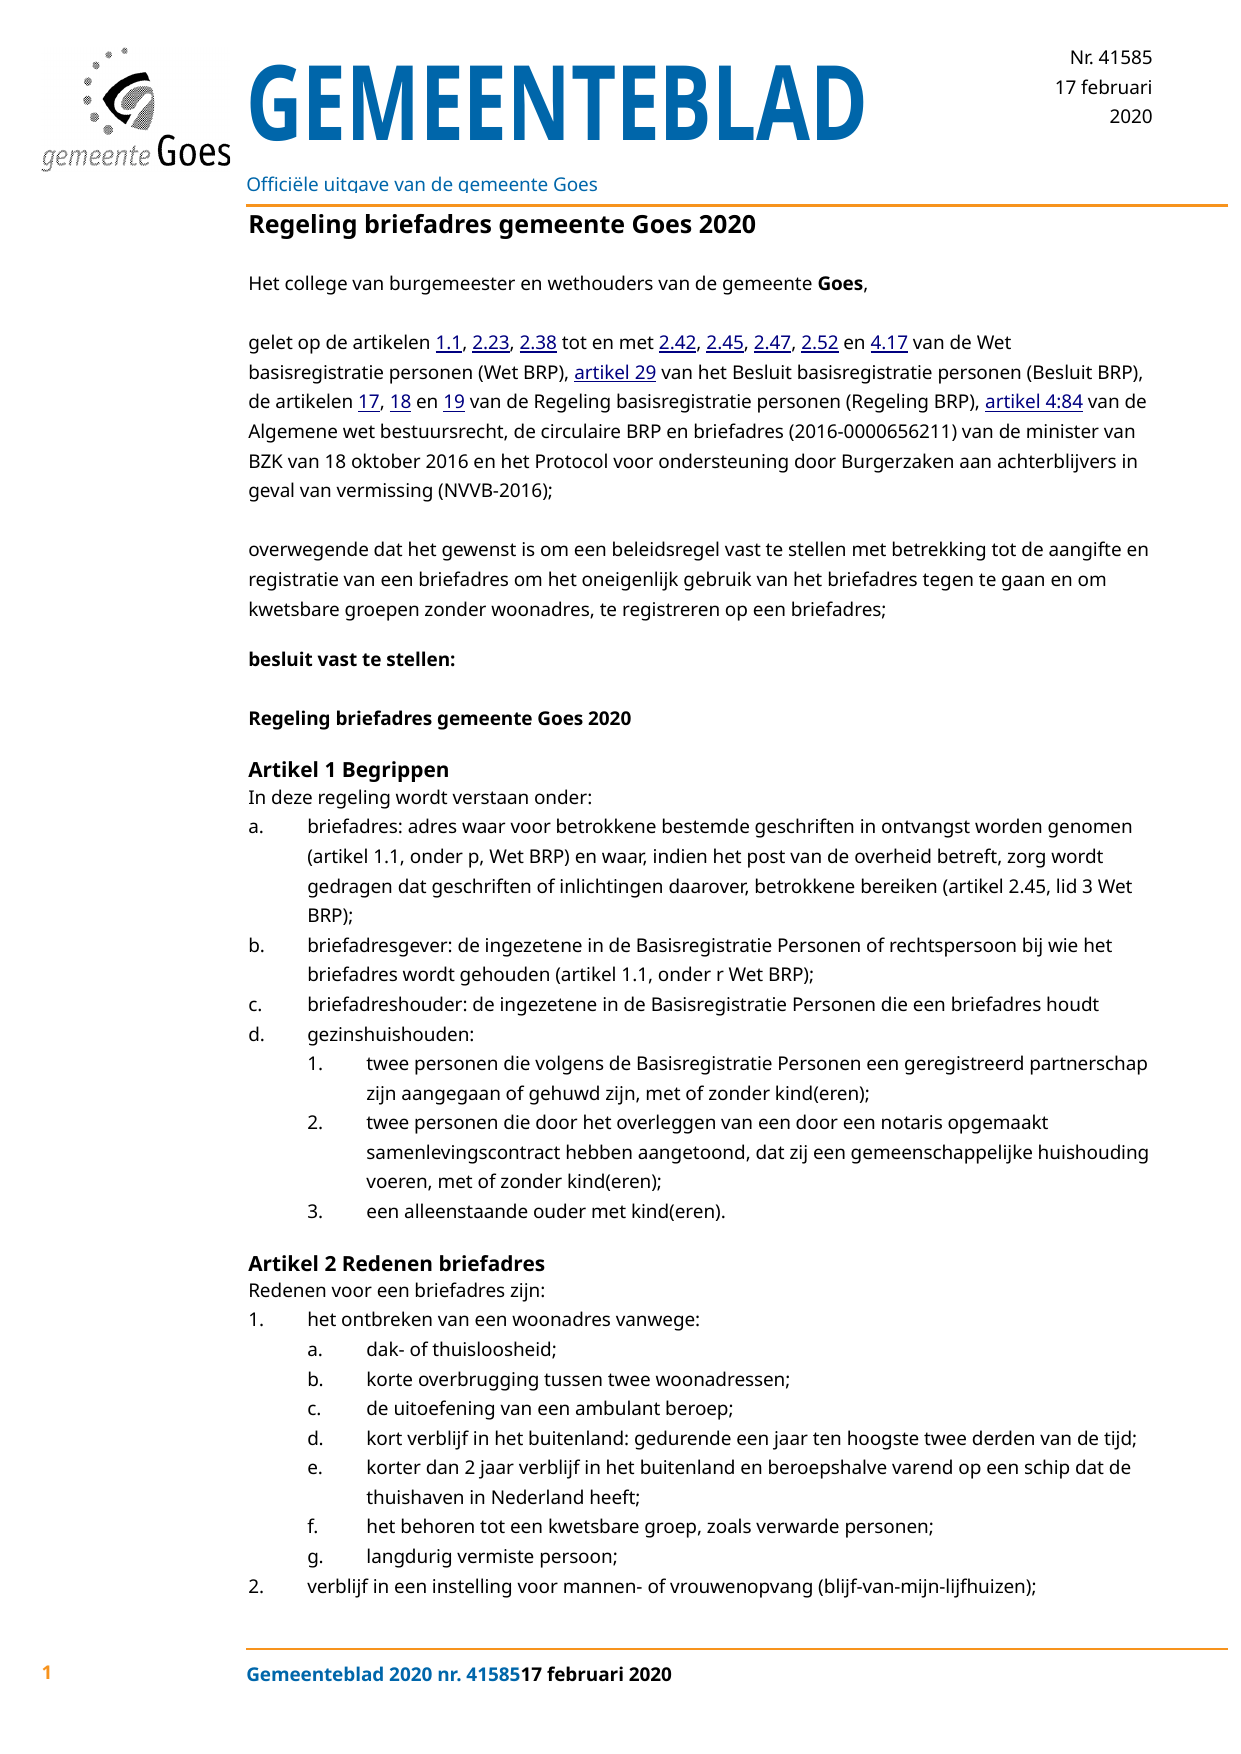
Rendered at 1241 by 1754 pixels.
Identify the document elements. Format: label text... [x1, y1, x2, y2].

list briefadres: adres waar voor betrokkene bestemde geschriften in ontvangst worden genomen (artikel 1.1, onder p, Wet BRP) en waar, indien het post van de overheid betreft, zorg wordt gedragen dat geschriften of inlichtingen daarover, betrokkene bereiken (artikel 2.45, lid 3 Wet BRP); [248, 814, 1152, 928]
text Regeling briefadres gemeente Goes 2020 [248, 705, 1152, 731]
list korter dan 2 jaar verblijf in het buitenland en beroepshalve varend op een schip dat de thuishaven in Nederland heeft; [307, 1454, 1152, 1510]
list het behoren tot een kwetsbare groep, zoals verwarde personen; [307, 1514, 1152, 1539]
list gezinshuishouden: [248, 1021, 1152, 1046]
text In deze regeling wordt verstaan onder: [248, 784, 1152, 810]
picture [41, 47, 231, 172]
text Regeling briefadres gemeente Goes 2020 [248, 207, 1152, 241]
list briefadresgever: de ingezetene in de Basisregistratie Personen of rechtspersoon bij wie het briefadres wordt gehouden (artikel 1.1, onder r Wet BRP); [248, 932, 1152, 987]
list een alleenstaande ouder met kind(eren). [307, 1198, 1152, 1224]
text overwegende dat het gewenst is om een beleidsregel vast te stellen met betrekking tot de aangifte en registratie van een briefadres om het oneigenlijk gebruik van het briefadres tegen te gaan en om kwetsbare groepen zonder woonadres, te registreren op een briefadres; [248, 537, 1152, 621]
list verblijf in een instelling voor mannen- of vrouwenopvang (blijf-van-mijn-lijfhuizen); [248, 1573, 1152, 1599]
list briefadreshouder: de ingezetene in de Basisregistratie Personen die een briefadres houdt [248, 991, 1152, 1017]
text besluit vast te stellen: [248, 646, 1152, 672]
list kort verblijf in het buitenland: gedurende een jaar ten hoogste twee derden van de tijd; [307, 1425, 1152, 1451]
list het ontbreken van een woonadres vanwege: [248, 1307, 1152, 1332]
list dak- of thuisloosheid; [307, 1336, 1152, 1362]
list langdurig vermiste persoon; [307, 1543, 1152, 1569]
text Artikel 1 Begrippen [248, 756, 1152, 784]
text Het college van burgemeester en wethouders van de gemeente Goes, [248, 270, 1152, 296]
list de uitoefening van een ambulant beroep; [307, 1395, 1152, 1421]
text Artikel 2 Redenen briefadres [248, 1249, 1152, 1277]
text gelet op de artikelen 1.1, 2.23, 2.38 tot en met 2.42, 2.45, 2.47, 2.52 en 4.17 van de Wet basisregistratie personen (Wet BRP), artikel 29 van het Besluit basisregistratie personen (Besluit BRP), de artikelen 17, 18 en 19 van de Regeling basisregistratie personen (Regeling BRP), artikel 4:84 van de Algemene wet bestuursrecht, de circulaire BRP en briefadres (2016-0000656211) van de minister van BZK van 18 oktober 2016 en het Protocol voor ondersteuning door Burgerzaken aan achterblijvers in geval van vermissing (NVVB-2016); [248, 329, 1152, 503]
list korte overbrugging tussen twee woonadressen; [307, 1366, 1152, 1392]
list twee personen die door het overleggen van een door een notaris opgemaakt samenlevingscontract hebben aangetoond, dat zij een gemeenschappelijke huishouding voeren, met of zonder kind(eren); [307, 1109, 1152, 1194]
text Redenen voor een briefadres zijn: [248, 1277, 1152, 1303]
list twee personen die volgens de Basisregistratie Personen een geregistreerd partnerschap zijn aangegaan of gehuwd zijn, met of zonder kind(eren); [307, 1050, 1152, 1106]
